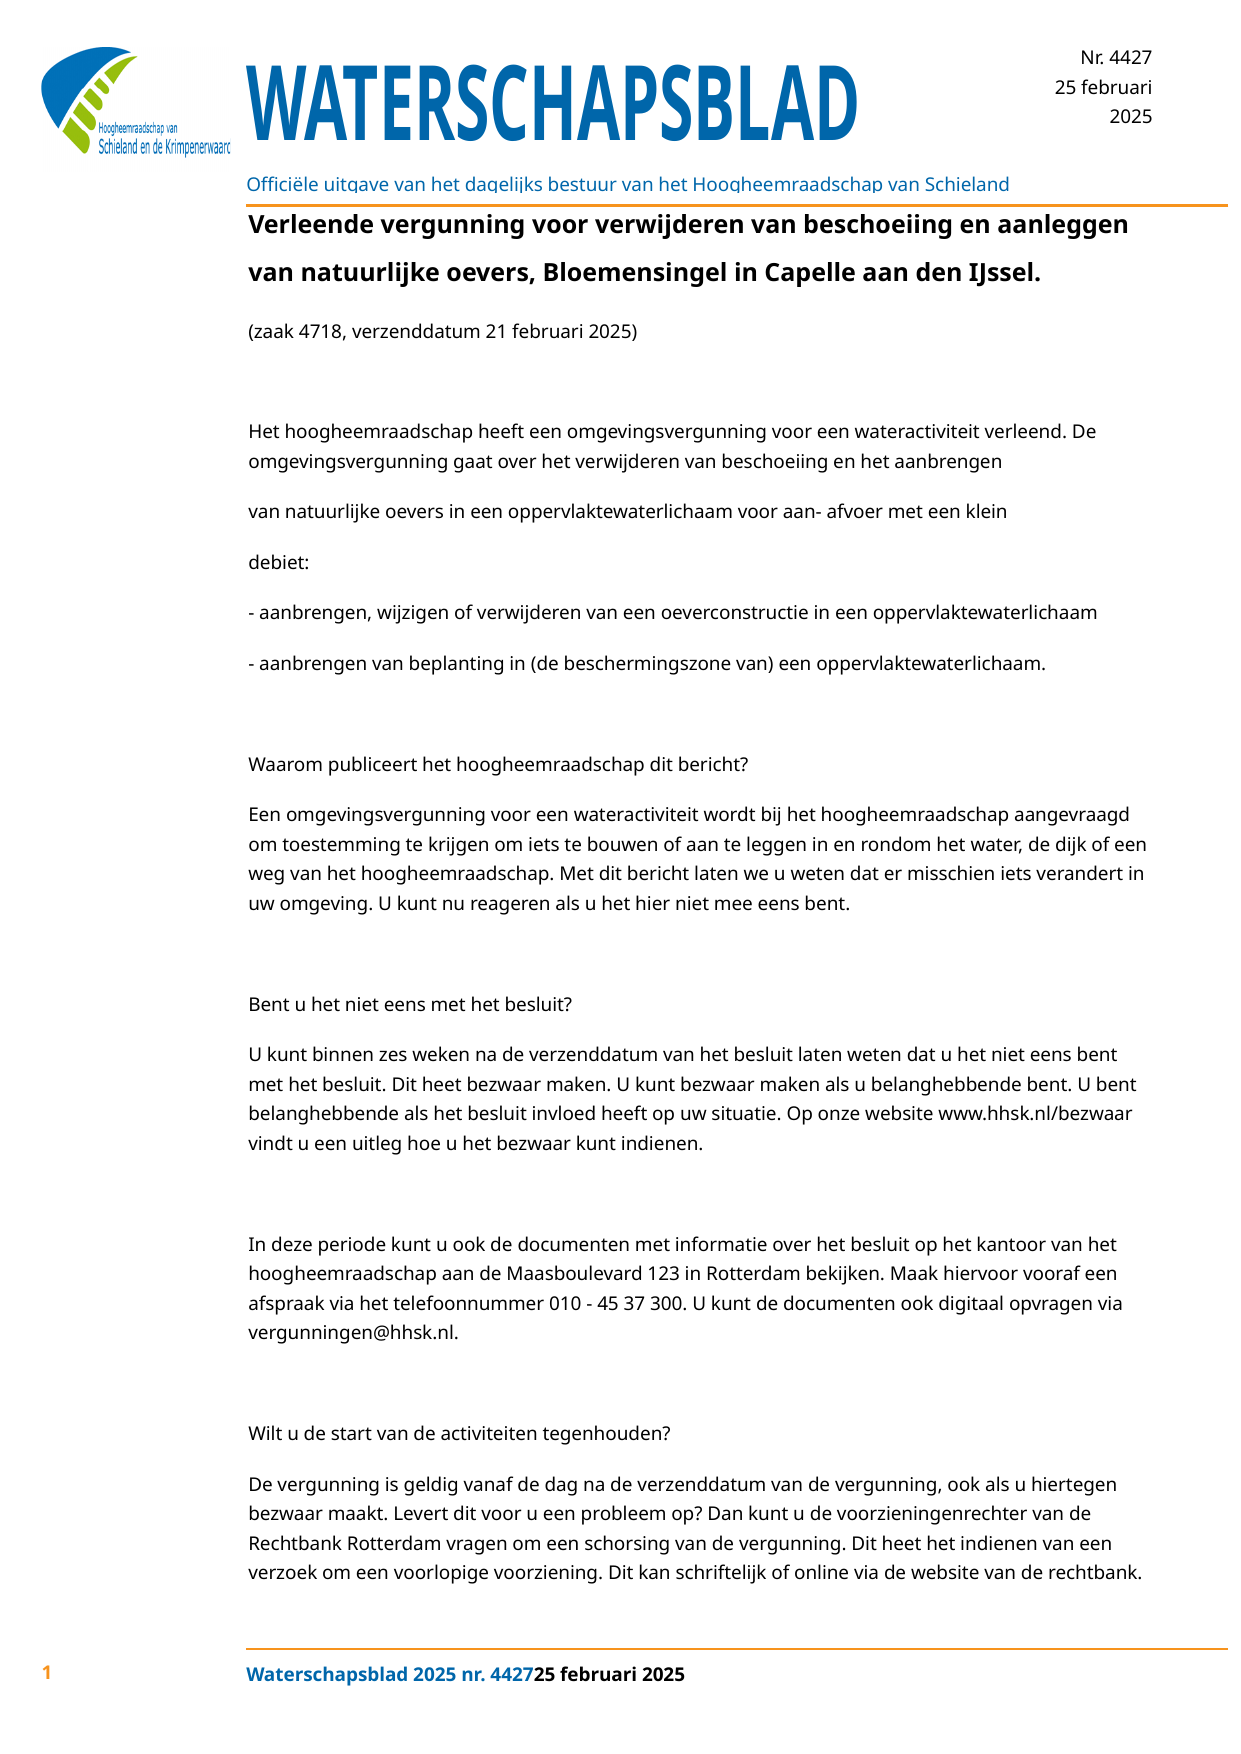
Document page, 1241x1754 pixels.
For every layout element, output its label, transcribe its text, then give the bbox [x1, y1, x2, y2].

text Het hoogheemraadschap heeft een omgevingsvergunning voor een wateractiviteit verleend. De omgevingsvergunning gaat over het verwijderen van beschoeiing en het aanbrengen [248, 419, 1152, 474]
picture [41, 47, 231, 172]
text - aanbrengen, wijzigen of verwijderen van een oeverconstructie in een oppervlaktewaterlichaam [248, 599, 1152, 625]
text In deze periode kunt u ook de documenten met informatie over het besluit op het kantoor van het hoogheemraadschap aan de Maasboulevard 123 in Rotterdam bekijken. Maak hiervoor vooraf een afspraak via het telefoonnummer 010 - 45 37 300. U kunt de documenten ook digitaal opvragen via vergunningen@hhsk.nl. [248, 1231, 1152, 1345]
text debiet: [248, 549, 1152, 575]
text Een omgevingsvergunning voor een wateractiviteit wordt bij het hoogheemraadschap aangevraagd om toestemming te krijgen om iets te bouwen of aan te leggen in en rondom het water, de dijk of een weg van het hoogheemraadschap. Met dit bericht laten we u weten dat er misschien iets verandert in uw omgeving. U kunt nu reageren als u het hier niet mee eens bent. [248, 801, 1152, 916]
text Waarom publiceert het hoogheemraadschap dit bericht? [248, 751, 1152, 777]
text (zaak 4718, verzenddatum 21 februari 2025) [248, 318, 1152, 344]
text De vergunning is geldig vanaf de dag na de verzenddatum van de vergunning, ook als u hiertegen bezwaar maakt. Levert dit voor u een probleem op? Dan kunt u de voorzieningenrechter van de Rechtbank Rotterdam vragen om een schorsing van de vergunning. Dit heet het indienen van een verzoek om een voorlopige voorziening. Dit kan schriftelijk of online via de website van de rechtbank. [248, 1471, 1152, 1585]
text van natuurlijke oevers in een oppervlaktewaterlichaam voor aan- afvoer met een klein [248, 499, 1152, 524]
text Wilt u de start van de activiteiten tegenhouden? [248, 1420, 1152, 1446]
text U kunt binnen zes weken na de verzenddatum van het besluit laten weten dat u het niet eens bent met het besluit. Dit heet bezwaar maken. U kunt bezwaar maken als u belanghebbende bent. U bent belanghebbende als het besluit invloed heeft op uw situatie. Op onze website www.hhsk.nl/bezwaar vindt u een uitleg hoe u het bezwaar kunt indienen. [248, 1041, 1152, 1156]
text Verleende vergunning voor verwijderen van beschoeiing en aanleggen van natuurlijke oevers, Bloemensingel in Capelle aan den IJssel. [248, 207, 1152, 288]
text Bent u het niet eens met het besluit? [248, 991, 1152, 1017]
text - aanbrengen van beplanting in (de beschermingszone van) een oppervlaktewaterlichaam. [248, 650, 1152, 676]
